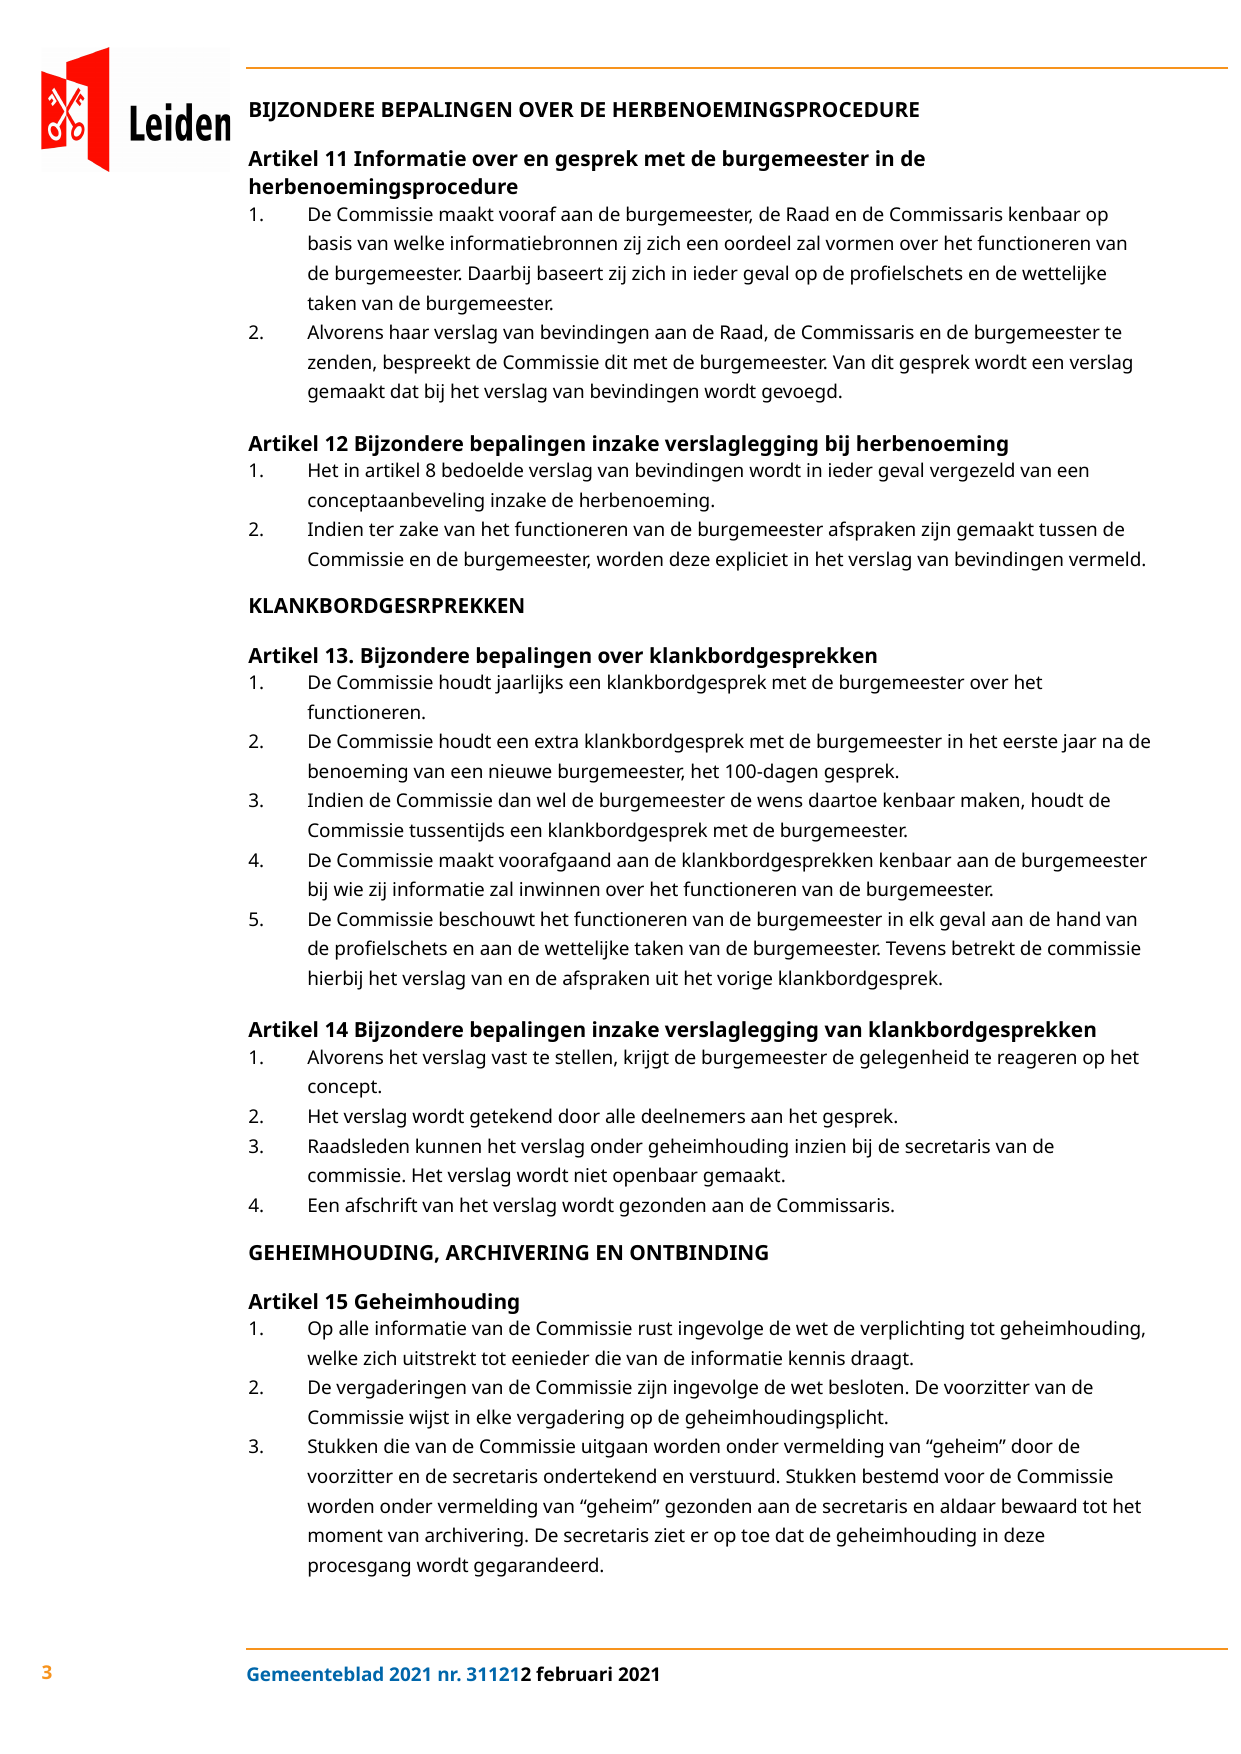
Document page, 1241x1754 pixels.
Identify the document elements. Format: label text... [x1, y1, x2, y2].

list De Commissie houdt een extra klankbordgesprek met de burgemeester in het eerste jaar na de benoeming van een nieuwe burgemeester, het 100-dagen gesprek. [248, 728, 1152, 784]
text KLANKBORDGESRPREKKEN [248, 592, 1152, 620]
list Het verslag wordt getekend door alle deelnemers aan het gesprek. [248, 1103, 1152, 1129]
text Artikel 12 Bijzondere bepalingen inzake verslaglegging bij herbenoeming [248, 429, 1152, 457]
text BIJZONDERE BEPALINGEN OVER DE HERBENOEMINGSPROCEDURE [248, 95, 1152, 123]
list Alvorens het verslag vast te stellen, krijgt de burgemeester de gelegenheid te reageren op het concept. [248, 1044, 1152, 1099]
list De Commissie houdt jaarlijks een klankbordgesprek met de burgemeester over het functioneren. [248, 669, 1152, 725]
list De Commissie maakt voorafgaand aan de klankbordgesprekken kenbaar aan de burgemeester bij wie zij informatie zal inwinnen over het functioneren van de burgemeester. [248, 847, 1152, 902]
text Artikel 11 Informatie over en gesprek met de burgemeester in de herbenoemingsprocedure [248, 144, 1152, 201]
text Artikel 14 Bijzondere bepalingen inzake verslaglegging van klankbordgesprekken [248, 1016, 1152, 1044]
list De vergaderingen van de Commissie zijn ingevolge de wet besloten. De voorzitter van de Commissie wijst in elke vergadering op de geheimhoudingsplicht. [248, 1374, 1152, 1430]
text GEHEIMHOUDING, ARCHIVERING EN ONTBINDING [248, 1238, 1152, 1266]
list Indien ter zake van het functioneren van de burgemeester afspraken zijn gemaakt tussen de Commissie en de burgemeester, worden deze expliciet in het verslag van bevindingen vermeld. [248, 516, 1152, 572]
list Alvorens haar verslag van bevindingen aan de Raad, de Commissaris en de burgemeester te zenden, bespreekt de Commissie dit met de burgemeester. Van dit gesprek wordt een verslag gemaakt dat bij het verslag van bevindingen wordt gevoegd. [248, 319, 1152, 404]
list De Commissie maakt vooraf aan de burgemeester, de Raad en de Commissaris kenbaar op basis van welke informatiebronnen zij zich een oordeel zal vormen over het functioneren van de burgemeester. Daarbij baseert zij zich in ieder geval op de profielschets en de wettelijke taken van de burgemeester. [248, 201, 1152, 315]
list Stukken die van de Commissie uitgaan worden onder vermelding van “geheim” door de voorzitter en de secretaris ondertekend en verstuurd. Stukken bestemd voor de Commissie worden onder vermelding van “geheim” gezonden aan de secretaris en aldaar bewaard tot het moment van archivering. De secretaris ziet er op toe dat de geheimhouding in deze procesgang wordt gegarandeerd. [248, 1434, 1152, 1578]
list Raadsleden kunnen het verslag onder geheimhouding inzien bij de secretaris van de commissie. Het verslag wordt niet openbaar gemaakt. [248, 1133, 1152, 1188]
list Indien de Commissie dan wel de burgemeester de wens daartoe kenbaar maken, houdt de Commissie tussentijds een klankbordgesprek met de burgemeester. [248, 788, 1152, 843]
picture [41, 47, 231, 172]
list Op alle informatie van de Commissie rust ingevolge de wet de verplichting tot geheimhouding, welke zich uitstrekt tot eenieder die van de informatie kennis draagt. [248, 1315, 1152, 1371]
text Artikel 13. Bijzondere bepalingen over klankbordgesprekken [248, 641, 1152, 669]
list Een afschrift van het verslag wordt gezonden aan de Commissaris. [248, 1192, 1152, 1218]
text Artikel 15 Geheimhouding [248, 1287, 1152, 1315]
list De Commissie beschouwt het functioneren van de burgemeester in elk geval aan de hand van de profielschets en aan de wettelijke taken van de burgemeester. Tevens betrekt de commissie hierbij het verslag van en de afspraken uit het vorige klankbordgesprek. [248, 906, 1152, 991]
list Het in artikel 8 bedoelde verslag van bevindingen wordt in ieder geval vergezeld van een conceptaanbeveling inzake de herbenoeming. [248, 457, 1152, 513]
